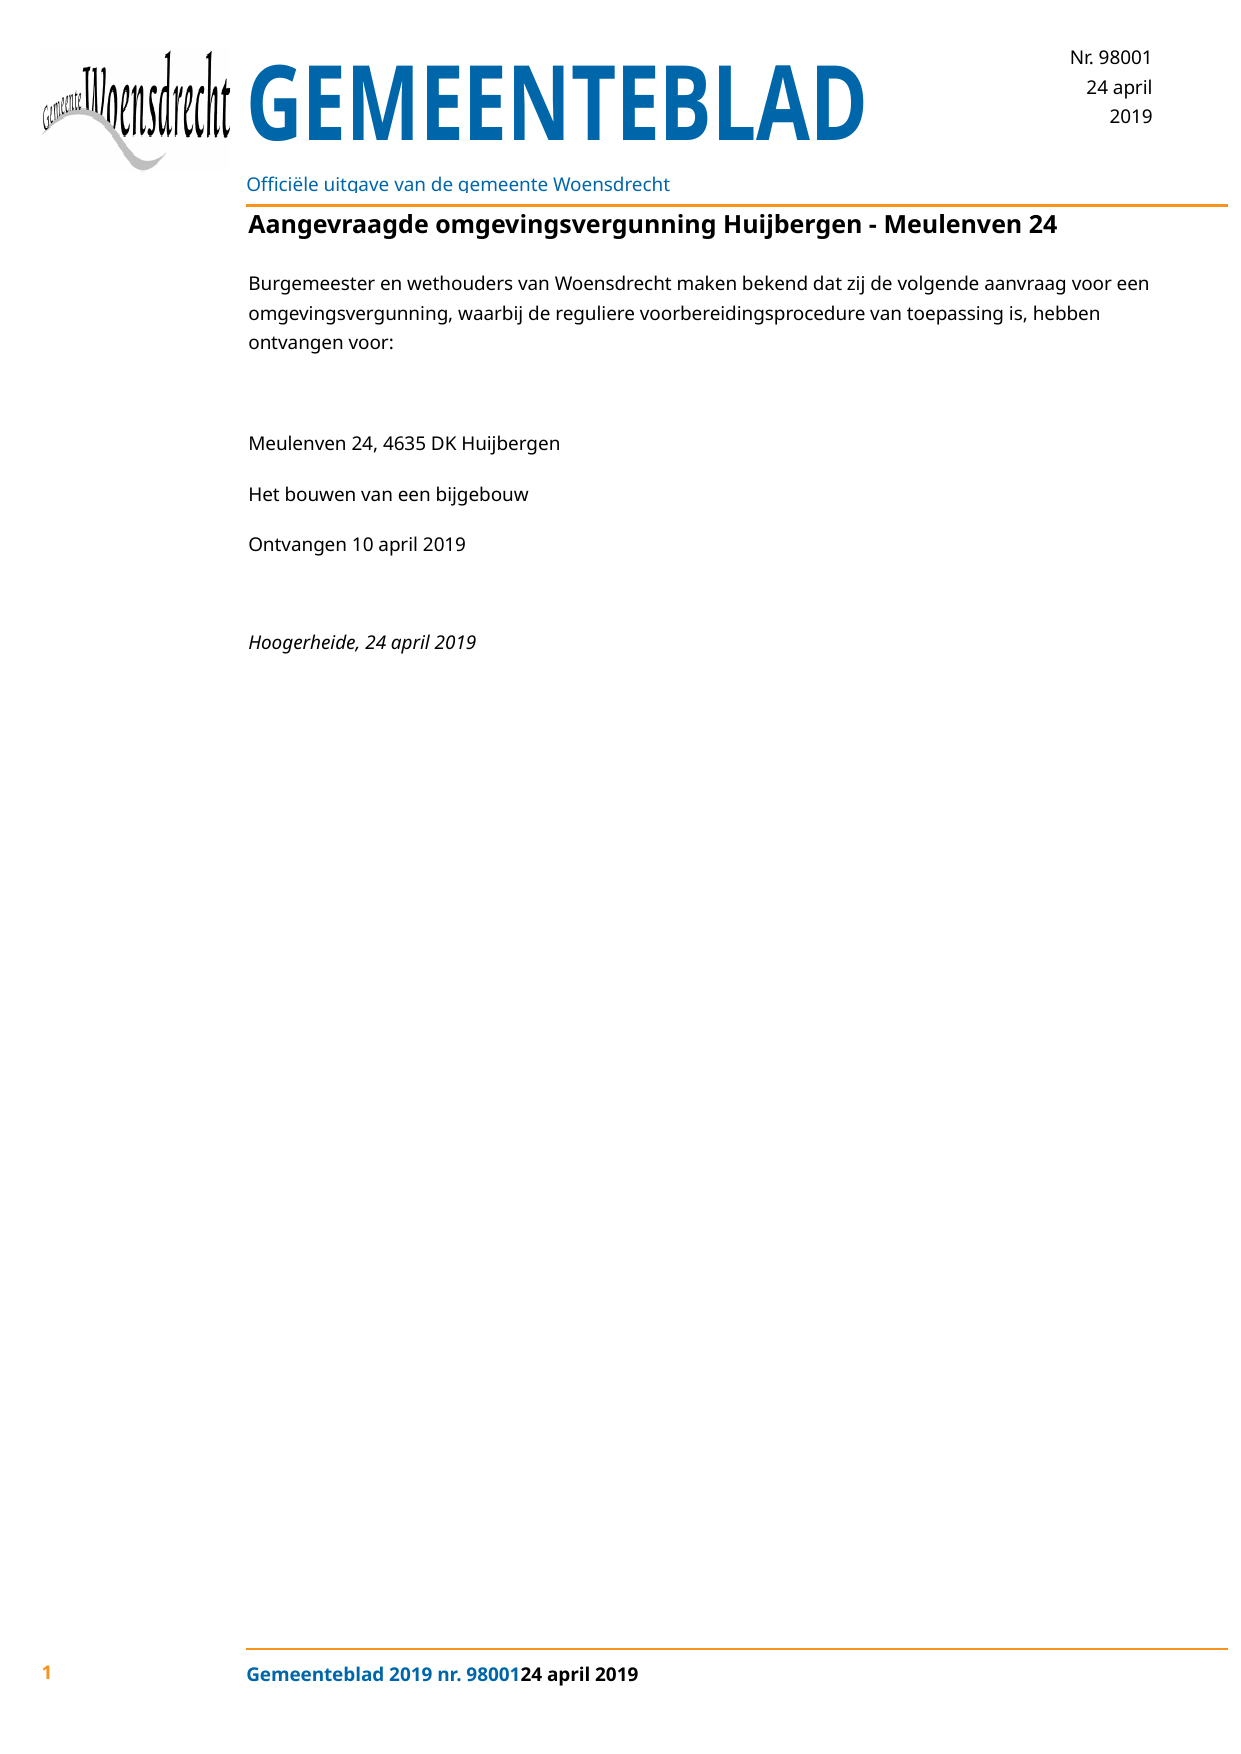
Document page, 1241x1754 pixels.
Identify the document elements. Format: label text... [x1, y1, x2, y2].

text Aangevraagde omgevingsvergunning Huijbergen - Meulenven 24 [248, 207, 1152, 241]
picture [41, 47, 231, 172]
text Ontvangen 10 april 2019 [248, 531, 1152, 557]
text Burgemeester en wethouders van Woensdrecht maken bekend dat zij de volgende aanvraag voor een omgevingsvergunning, waarbij de reguliere voorbereidingsprocedure van toepassing is, hebben ontvangen voor: [248, 270, 1152, 355]
text Meulenven 24, 4635 DK Huijbergen [248, 430, 1152, 456]
text Het bouwen van een bijgebouw [248, 481, 1152, 506]
text Hoogerheide, 24 april 2019 [248, 629, 1152, 655]
